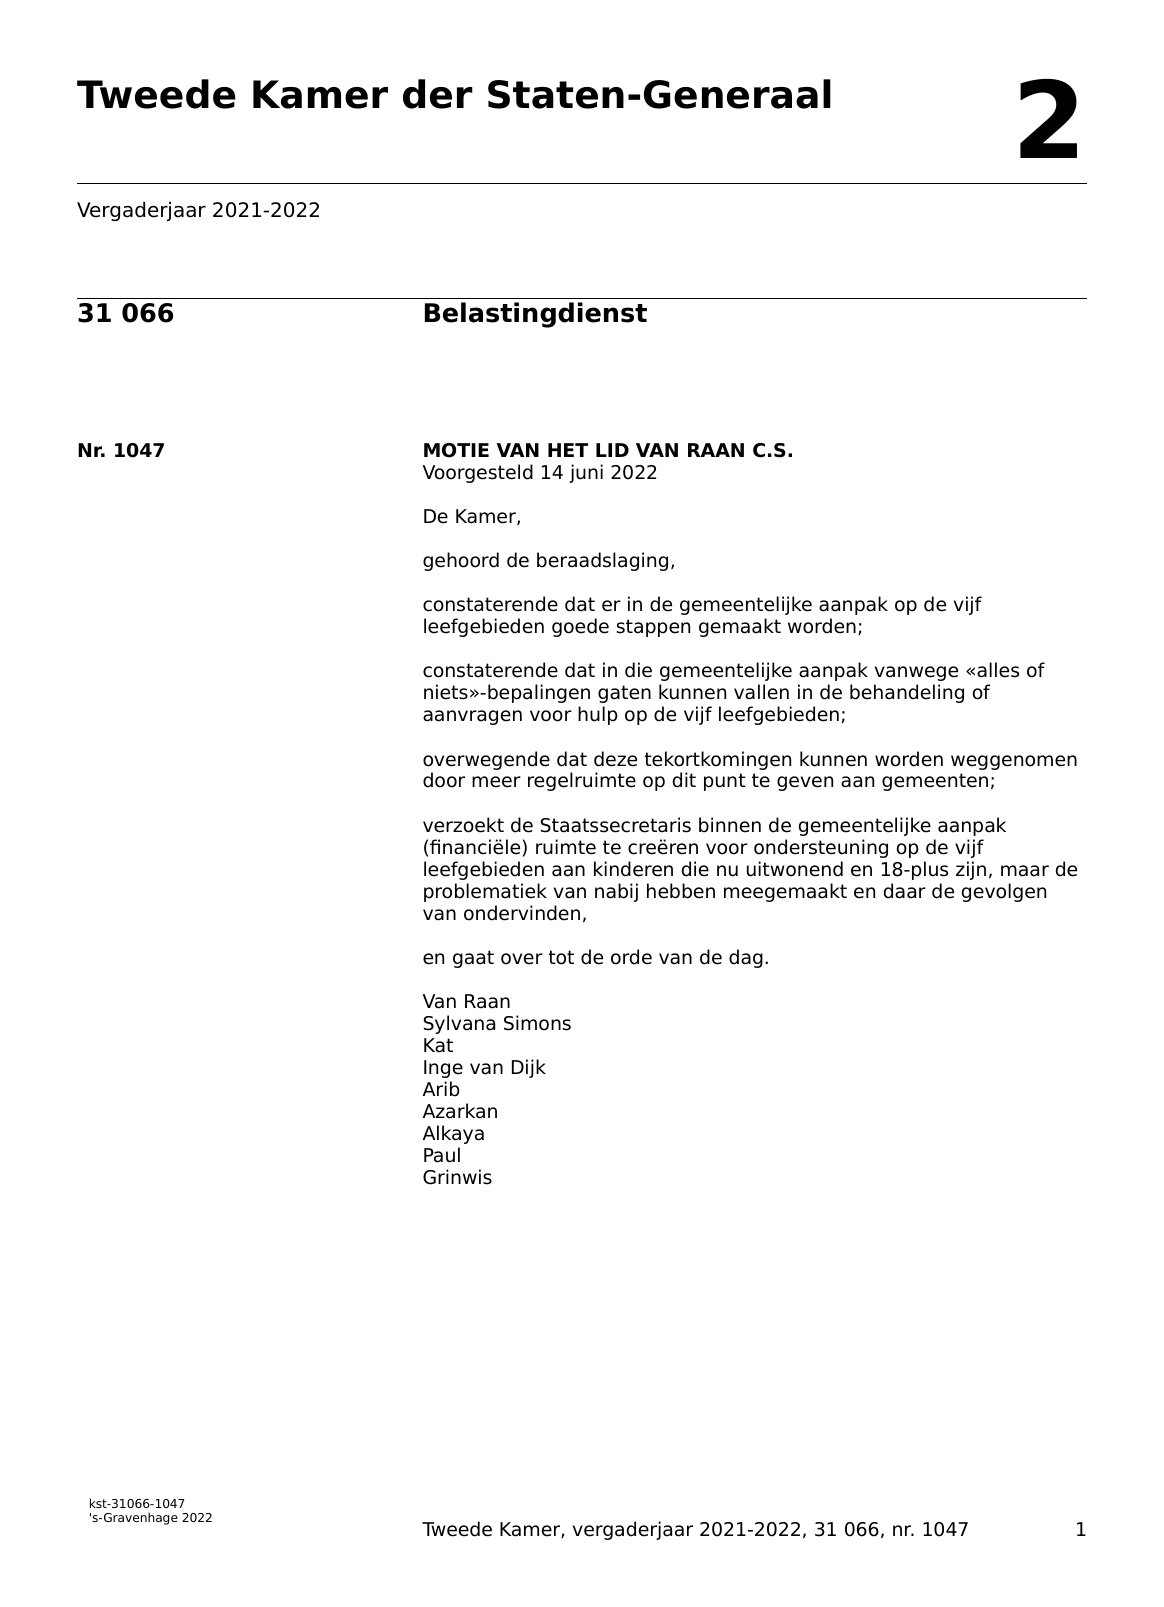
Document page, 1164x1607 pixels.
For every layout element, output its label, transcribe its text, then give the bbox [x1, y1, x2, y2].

text verzoekt de Staatssecretaris binnen de gemeentelijke aanpak (financiële) ruimte te creëren voor ondersteuning op de vijf leefgebieden aan kinderen die nu uitwonend en 18-plus zijn, maar de problematiek van nabij hebben meegemaakt en daar de gevolgen van ondervinden, [422, 814, 1087, 924]
text Sylvana Simons [422, 1013, 1087, 1035]
text kst-31066-1047 [88, 1497, 323, 1511]
text De Kamer, [422, 506, 1087, 528]
table_cell Vergaderjaar 2021-2022 [77, 184, 1087, 298]
text Inge van Dijk [422, 1057, 1087, 1079]
subtitle 31 066 Belastingdienst [77, 299, 1087, 329]
text overwegende dat deze tekortkomingen kunnen worden weggenomen door meer regelruimte op dit punt te geven aan gemeenten; [422, 748, 1087, 792]
text constaterende dat in die gemeentelijke aanpak vanwege «alles of niets»-bepalingen gaten kunnen vallen in de behandeling of aanvragen voor hulp op de vijf leefgebieden; [422, 660, 1087, 726]
table_header Tweede Kamer der Staten-Generaal [77, 59, 886, 183]
text Grinwis [422, 1167, 1087, 1189]
text Kat [422, 1035, 1087, 1057]
text Voorgesteld 14 juni 2022 [422, 462, 1087, 484]
text 's-Gravenhage 2022 [88, 1511, 323, 1525]
text gehoord de beraadslaging, [422, 550, 1087, 572]
text constaterende dat er in de gemeentelijke aanpak op de vijf leefgebieden goede stappen gemaakt worden; [422, 594, 1087, 638]
text Van Raan [422, 991, 1087, 1013]
table_header 2 [886, 59, 1087, 183]
text Paul [422, 1145, 1087, 1167]
subtitle Nr. 1047 MOTIE VAN HET LID VAN RAAN C.S. [77, 440, 1087, 462]
text Azarkan [422, 1101, 1087, 1123]
text Alkaya [422, 1123, 1087, 1145]
text Arib [422, 1079, 1087, 1101]
text en gaat over tot de orde van de dag. [422, 947, 1087, 969]
